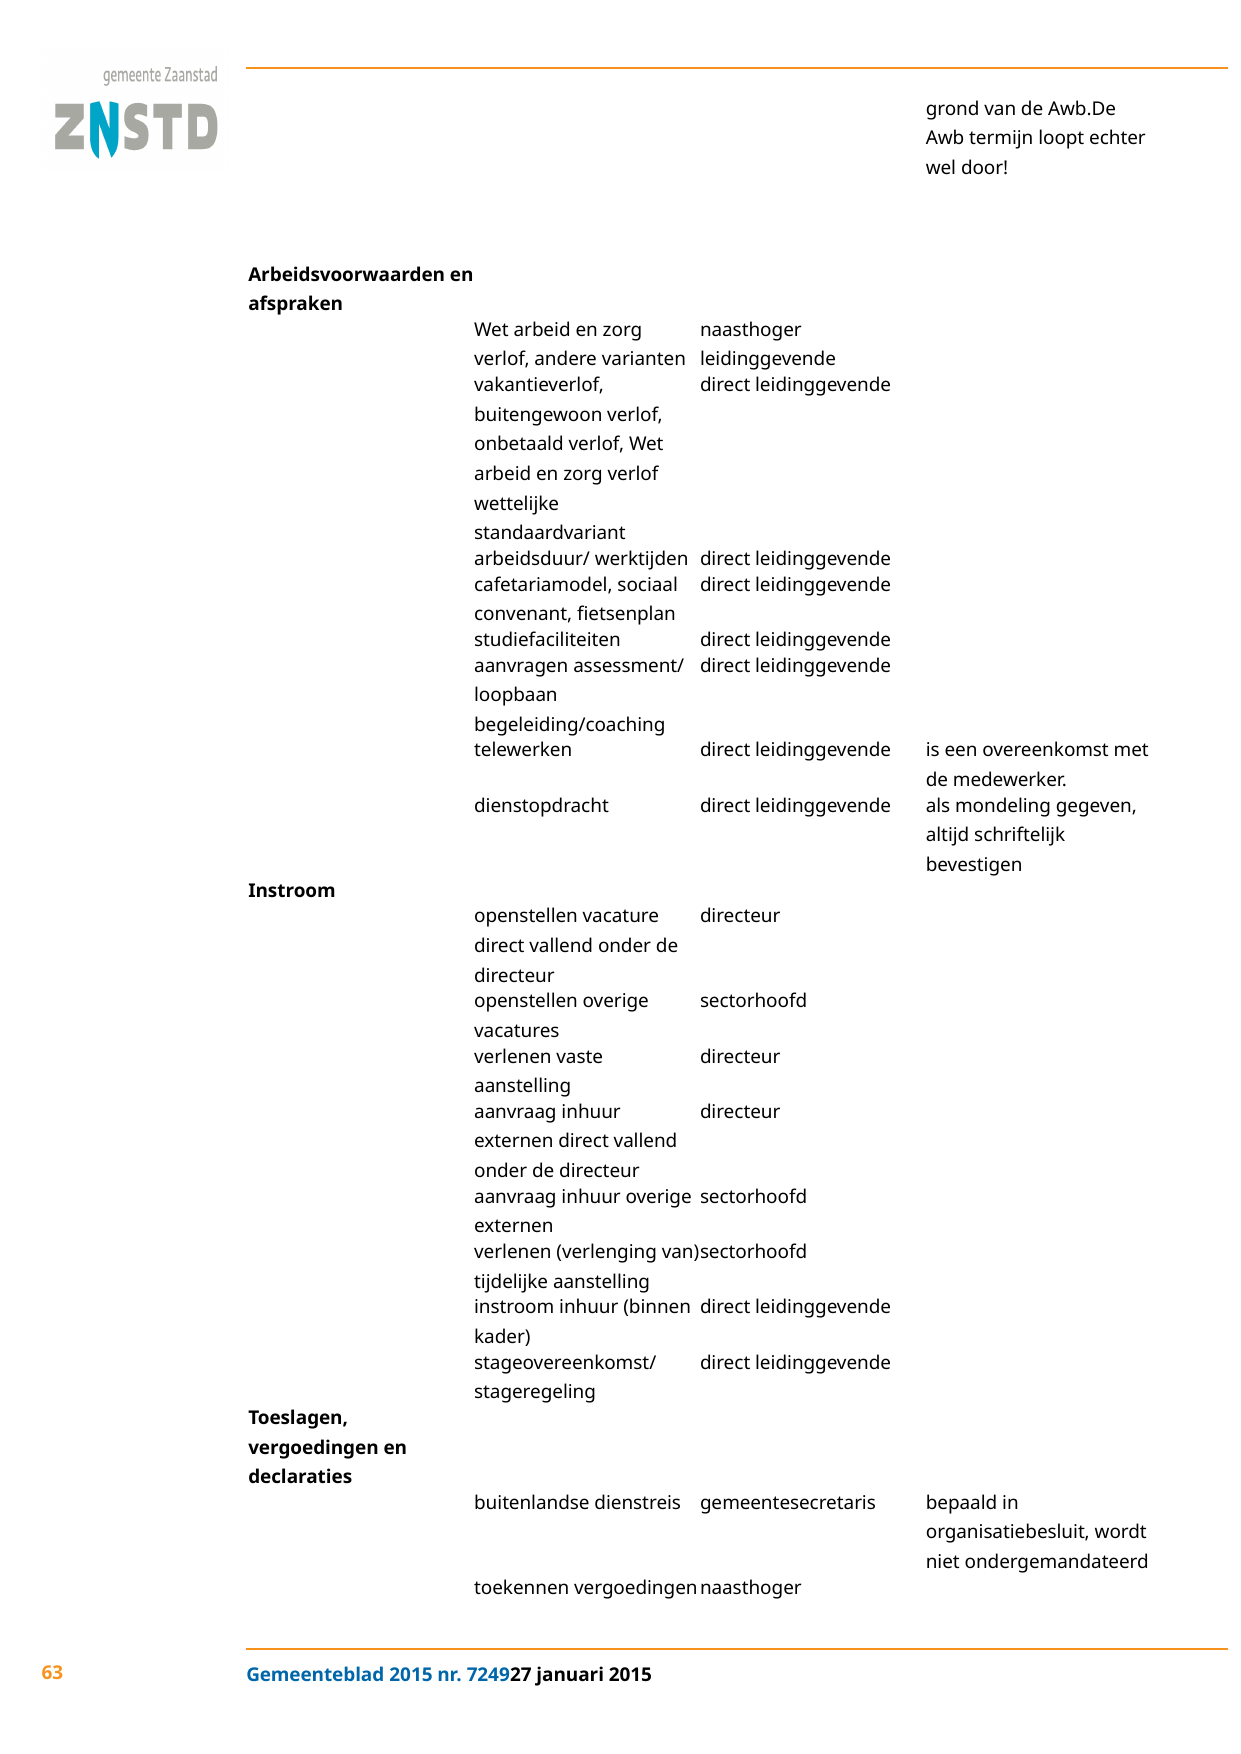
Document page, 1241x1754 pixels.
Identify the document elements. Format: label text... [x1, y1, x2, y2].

table_cell direct leidinggevende [700, 1294, 926, 1349]
table_cell [248, 1043, 474, 1098]
table_cell direct leidinggevende [700, 652, 926, 737]
table_cell studiefaciliteiten [474, 626, 700, 652]
table_cell stageovereenkomst/ stageregeling [474, 1349, 700, 1404]
table_header [926, 261, 1152, 316]
table_cell grond van de Awb.De Awb termijn loopt echter wel door! [926, 95, 1152, 180]
table_cell [248, 1238, 474, 1294]
table_cell [926, 1404, 1152, 1489]
table_cell [248, 903, 474, 987]
table_cell verlenen (verlenging van) tijdelijke aanstelling [474, 1238, 700, 1294]
table_cell sectorhoofd [700, 1238, 926, 1294]
table_cell is een overeenkomst met de medewerker. [926, 737, 1152, 792]
table_cell dienstopdracht [474, 792, 700, 877]
table_cell [926, 545, 1152, 571]
table_cell [248, 1489, 474, 1574]
table_cell aanvraag inhuur overige externen [474, 1183, 700, 1238]
table_cell [700, 95, 926, 180]
table_cell direct leidinggevende [700, 371, 926, 545]
table_cell [248, 792, 474, 877]
table_cell [474, 877, 700, 903]
picture [41, 47, 231, 172]
table_cell [248, 95, 474, 180]
table_cell naasthoger leidinggevende [700, 316, 926, 371]
table_cell [474, 95, 700, 180]
table_cell sectorhoofd [700, 1183, 926, 1238]
table_cell [248, 1294, 474, 1349]
table_cell [474, 1404, 700, 1489]
table_cell [926, 652, 1152, 737]
table_cell aanvraag inhuur externen direct vallend onder de directeur [474, 1098, 700, 1183]
table_cell [248, 371, 474, 545]
table_cell [248, 626, 474, 652]
table_cell direct leidinggevende [700, 545, 926, 571]
table_cell [926, 626, 1152, 652]
table_cell [926, 1238, 1152, 1294]
table_cell openstellen overige vacatures [474, 988, 700, 1043]
table_cell buitenlandse dienstreis [474, 1489, 700, 1574]
table_cell directeur [700, 1098, 926, 1183]
table_cell [926, 1043, 1152, 1098]
table_cell bepaald in organisatiebesluit, wordt niet ondergemandateerd [926, 1489, 1152, 1574]
table_cell [248, 1349, 474, 1404]
table_cell Wet arbeid en zorg verlof, andere varianten [474, 316, 700, 371]
table_cell direct leidinggevende [700, 626, 926, 652]
table_cell directeur [700, 903, 926, 987]
table_cell [248, 1098, 474, 1183]
table_cell verlenen vaste aanstelling [474, 1043, 700, 1098]
table_cell [248, 316, 474, 371]
table_cell [248, 571, 474, 626]
table_cell [248, 1574, 474, 1600]
table_cell gemeentesecretaris [700, 1489, 926, 1574]
table_cell cafetariamodel, sociaal convenant, fietsenplan [474, 571, 700, 626]
table_cell directeur [700, 1043, 926, 1098]
table_cell direct leidinggevende [700, 737, 926, 792]
table_cell [700, 1404, 926, 1489]
table_cell [248, 545, 474, 571]
table_header [474, 261, 700, 316]
table_cell [248, 988, 474, 1043]
table_cell als mondeling gegeven, altijd schriftelijk bevestigen [926, 792, 1152, 877]
table_cell arbeidsduur/ werktijden [474, 545, 700, 571]
table_cell Toeslagen, vergoedingen en declaraties [248, 1404, 474, 1489]
table_cell direct leidinggevende [700, 1349, 926, 1404]
table_header Arbeidsvoorwaarden en afspraken [248, 261, 474, 316]
table_cell toekennen vergoedingen [474, 1574, 700, 1600]
table_cell [700, 877, 926, 903]
table_cell direct leidinggevende [700, 571, 926, 626]
table_cell [926, 1098, 1152, 1183]
table_cell [926, 1574, 1152, 1600]
table_cell [926, 1349, 1152, 1404]
table_cell direct leidinggevende [700, 792, 926, 877]
table_cell [248, 1183, 474, 1238]
table_cell [248, 737, 474, 792]
table_cell openstellen vacature direct vallend onder de directeur [474, 903, 700, 987]
table_cell [926, 571, 1152, 626]
table_cell instroom inhuur (binnen kader) [474, 1294, 700, 1349]
table_cell [926, 877, 1152, 903]
table_cell [926, 903, 1152, 987]
table_cell [926, 1183, 1152, 1238]
table_cell telewerken [474, 737, 700, 792]
table_cell [926, 1294, 1152, 1349]
table_cell Instroom [248, 877, 474, 903]
table_cell naasthoger [700, 1574, 926, 1600]
table_cell [926, 316, 1152, 371]
table_cell sectorhoofd [700, 988, 926, 1043]
table_cell [926, 371, 1152, 545]
table_cell vakantieverlof, buitengewoon verlof, onbetaald verlof, Wet arbeid en zorg verlof wettelijke standaardvariant [474, 371, 700, 545]
table_header [700, 261, 926, 316]
table_cell [926, 988, 1152, 1043]
table_cell aanvragen assessment/ loopbaan begeleiding/coaching [474, 652, 700, 737]
table_cell [248, 652, 474, 737]
